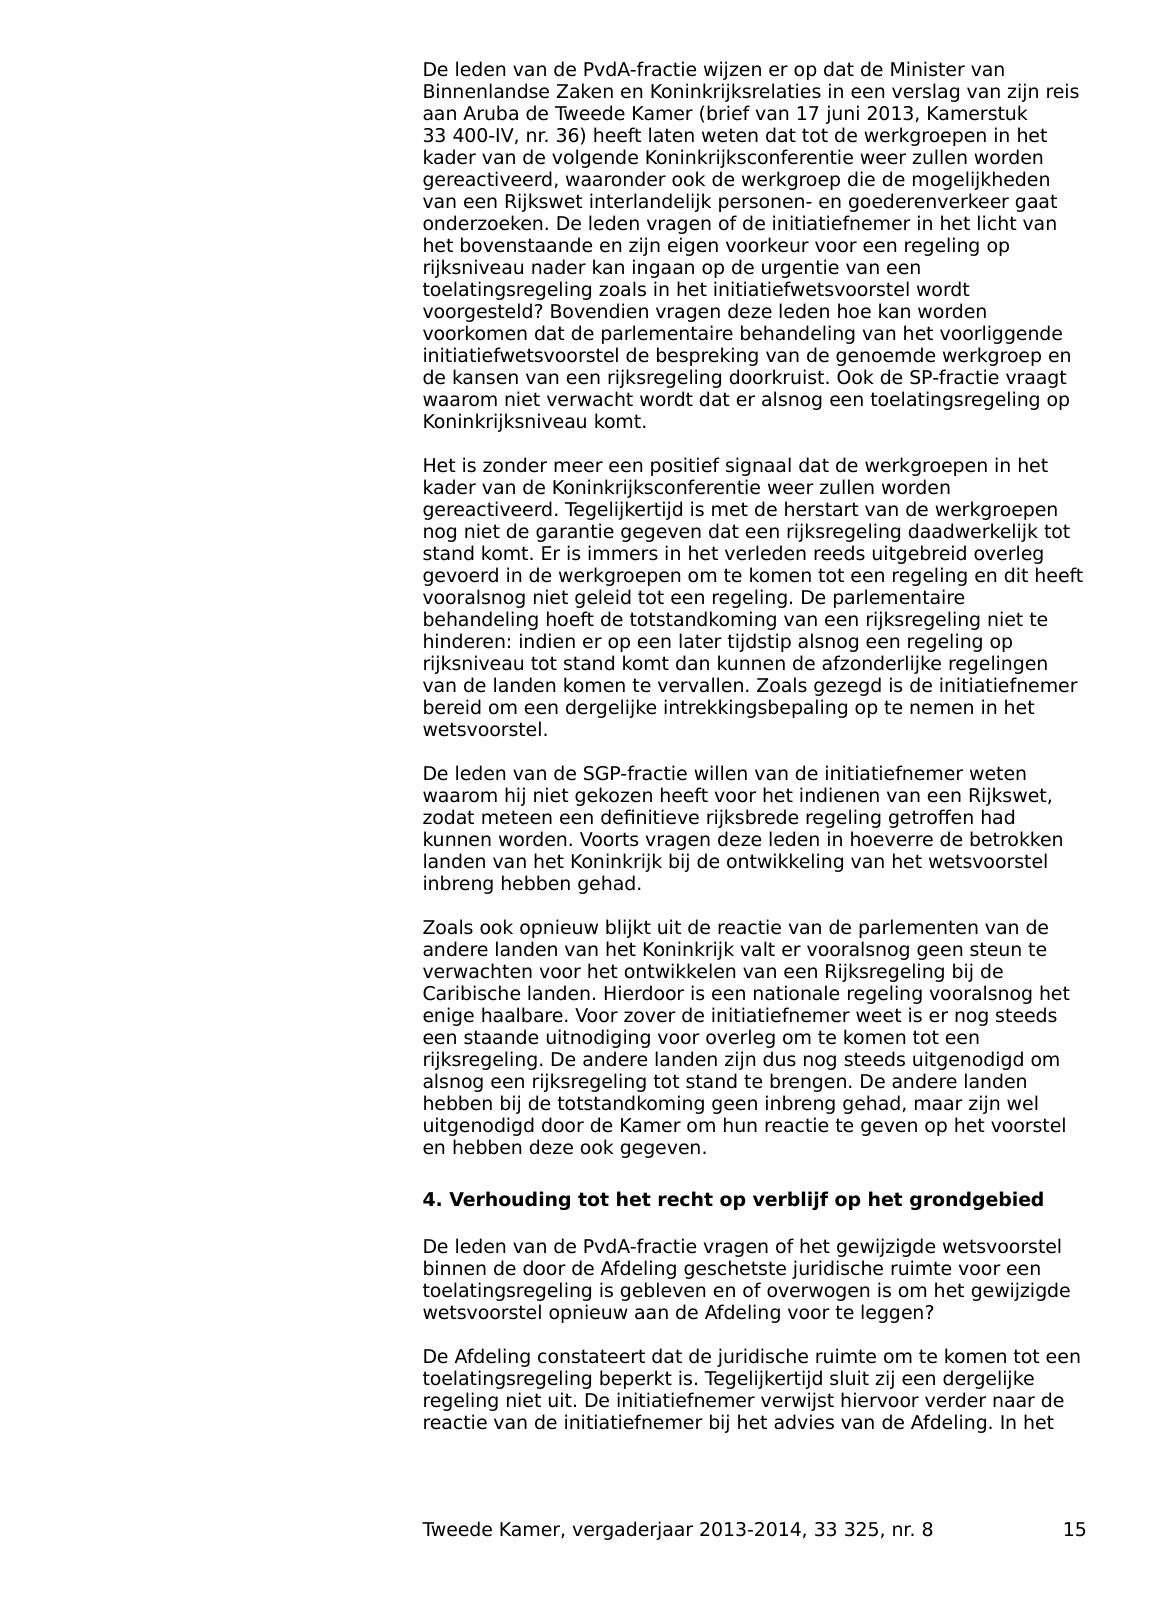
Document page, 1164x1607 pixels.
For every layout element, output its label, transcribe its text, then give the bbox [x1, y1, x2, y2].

text De Afdeling constateert dat de juridische ruimte om te komen tot een toelatingsregeling beperkt is. Tegelijkertijd sluit zij een dergelijke regeling niet uit. De initiatiefnemer verwijst hiervoor verder naar de reactie van de initiatiefnemer bij het advies van de Afdeling. In het [422, 1346, 1087, 1434]
text De leden van de PvdA-fractie vragen of het gewijzigde wetsvoorstel binnen de door de Afdeling geschetste juridische ruimte voor een toelatingsregeling is gebleven en of overwogen is om het gewijzigde wetsvoorstel opnieuw aan de Afdeling voor te leggen? [422, 1236, 1087, 1323]
text Zoals ook opnieuw blijkt uit de reactie van de parlementen van de andere landen van het Koninkrijk valt er vooralsnog geen steun te verwachten voor het ontwikkelen van een Rijksregeling bij de Caribische landen. Hierdoor is een nationale regeling vooralsnog het enige haalbare. Voor zover de initiatiefnemer weet is er nog steeds een staande uitnodiging voor overleg om te komen tot een rijksregeling. De andere landen zijn dus nog steeds uitgenodigd om alsnog een rijksregeling tot stand te brengen. De andere landen hebben bij de totstandkoming geen inbreng gehad, maar zijn wel uitgenodigd door de Kamer om hun reactie te geven op het voorstel en hebben deze ook gegeven. [422, 917, 1087, 1159]
text Het is zonder meer een positief signaal dat de werkgroepen in het kader van de Koninkrijksconferentie weer zullen worden gereactiveerd. Tegelijkertijd is met de herstart van de werkgroepen nog niet de garantie gegeven dat een rijksregeling daadwerkelijk tot stand komt. Er is immers in het verleden reeds uitgebreid overleg gevoerd in de werkgroepen om te komen tot een regeling en dit heeft vooralsnog niet geleid tot een regeling. De parlementaire behandeling hoeft de totstandkoming van een rijksregeling niet te hinderen: indien er op een later tijdstip alsnog een regeling op rijksniveau tot stand komt dan kunnen de afzonderlijke regelingen van de landen komen te vervallen. Zoals gezegd is de initiatiefnemer bereid om een dergelijke intrekkingsbepaling op te nemen in het wetsvoorstel. [422, 455, 1087, 741]
text De leden van de PvdA-fractie wijzen er op dat de Minister van Binnenlandse Zaken en Koninkrijksrelaties in een verslag van zijn reis aan Aruba de Tweede Kamer (brief van 17 juni 2013, Kamerstuk 33 400-IV, nr. 36) heeft laten weten dat tot de werkgroepen in het kader van de volgende Koninkrijksconferentie weer zullen worden gereactiveerd, waaronder ook de werkgroep die de mogelijkheden van een Rijkswet interlandelijk personen- en goederenverkeer gaat onderzoeken. De leden vragen of de initiatiefnemer in het licht van het bovenstaande en zijn eigen voorkeur voor een regeling op rijksniveau nader kan ingaan op de urgentie van een toelatingsregeling zoals in het initiatiefwetsvoorstel wordt voorgesteld? Bovendien vragen deze leden hoe kan worden voorkomen dat de parlementaire behandeling van het voorliggende initiatiefwetsvoorstel de bespreking van de genoemde werkgroep en de kansen van een rijksregeling doorkruist. Ook de SP-fractie vraagt waarom niet verwacht wordt dat er alsnog een toelatingsregeling op Koninkrijksniveau komt. [422, 59, 1087, 433]
subtitle 4. Verhouding tot het recht op verblijf op het grondgebied [422, 1189, 1087, 1211]
text De leden van de SGP-fractie willen van de initiatiefnemer weten waarom hij niet gekozen heeft voor het indienen van een Rijkswet, zodat meteen een definitieve rijksbrede regeling getroffen had kunnen worden. Voorts vragen deze leden in hoeverre de betrokken landen van het Koninkrijk bij de ontwikkeling van het wetsvoorstel inbreng hebben gehad. [422, 763, 1087, 895]
